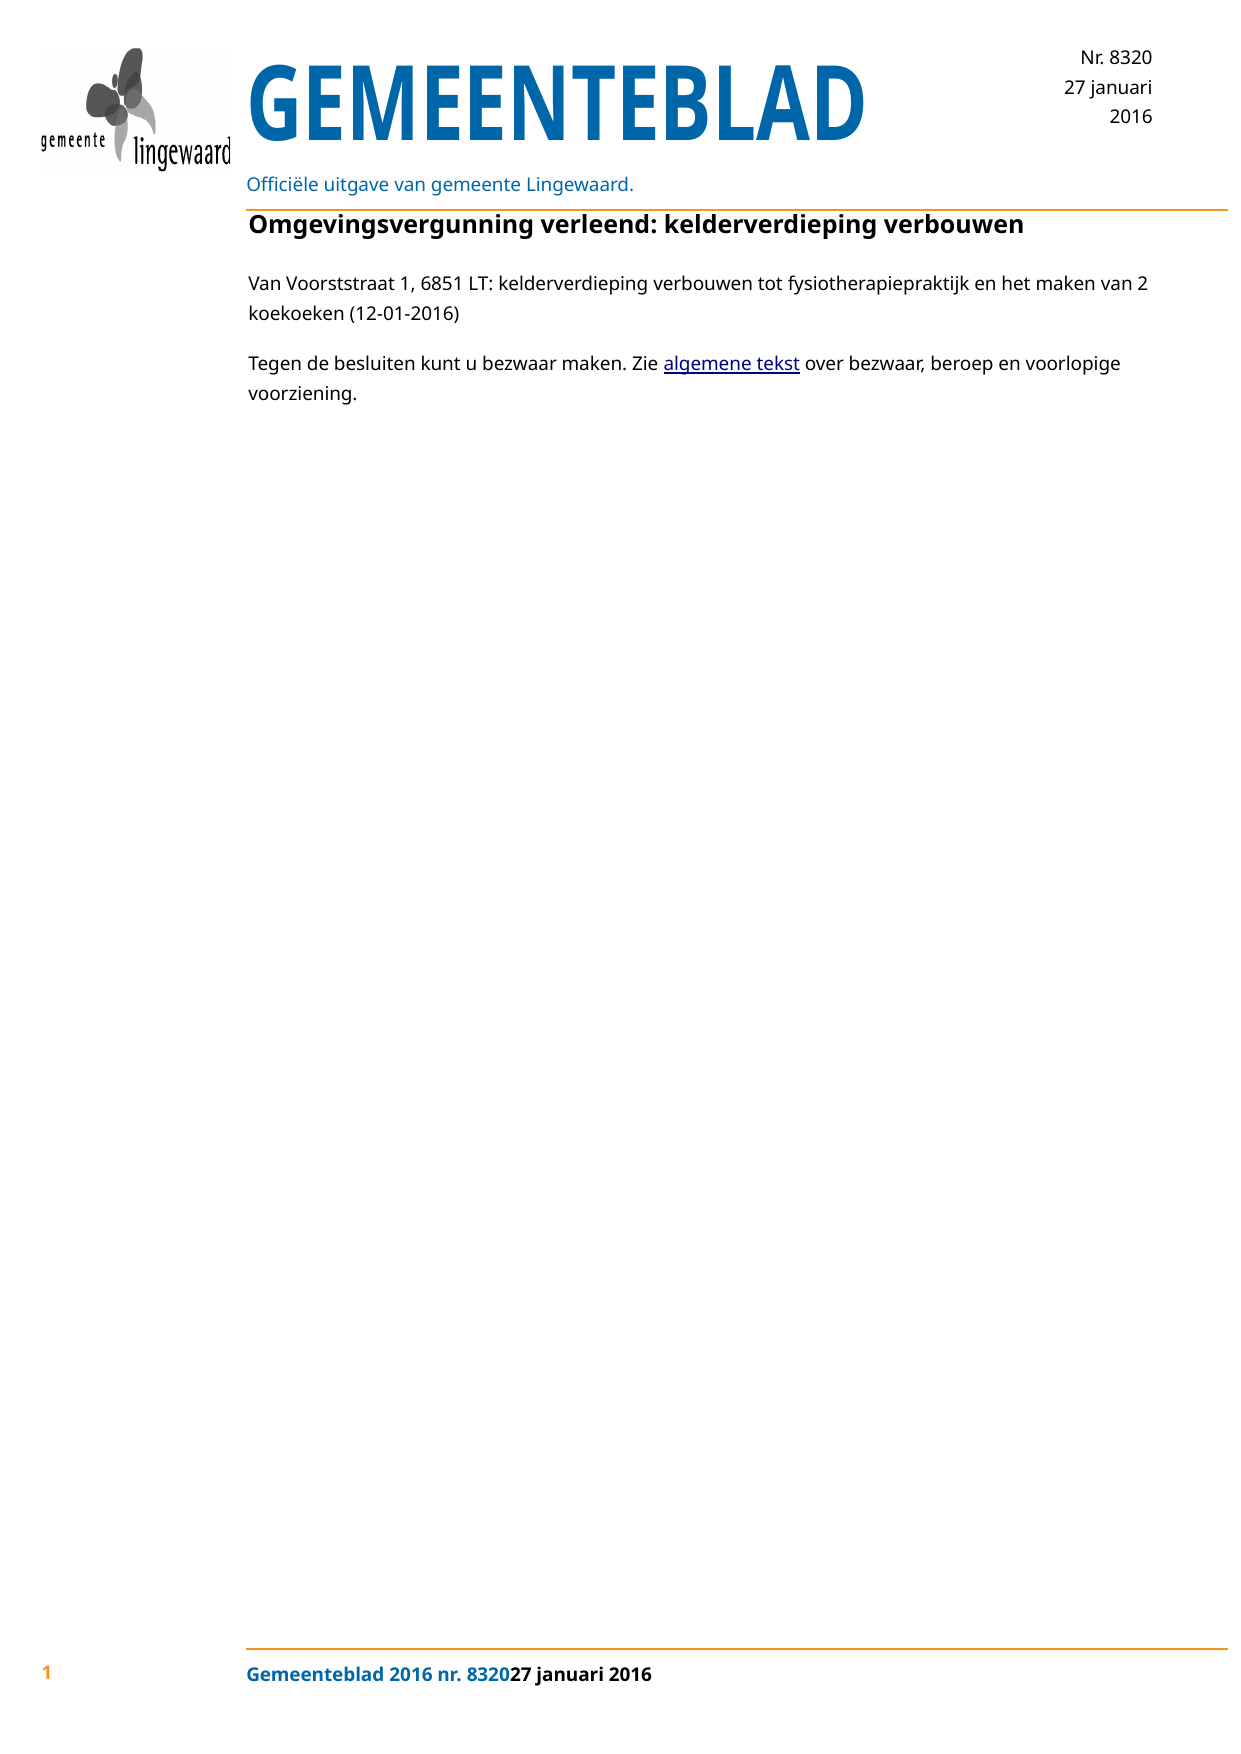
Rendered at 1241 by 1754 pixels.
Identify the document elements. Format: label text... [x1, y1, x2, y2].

text Tegen de besluiten kunt u bezwaar maken. Zie algemene tekst over bezwaar, beroep en voorlopige voorziening. [248, 350, 1152, 406]
text Omgevingsvergunning verleend: kelderverdieping verbouwen [248, 211, 1152, 241]
text Van Voorststraat 1, 6851 LT: kelderverdieping verbouwen tot fysiotherapiepraktijk en het maken van 2 koekoeken (12-01-2016) [248, 270, 1152, 326]
picture [41, 47, 231, 172]
